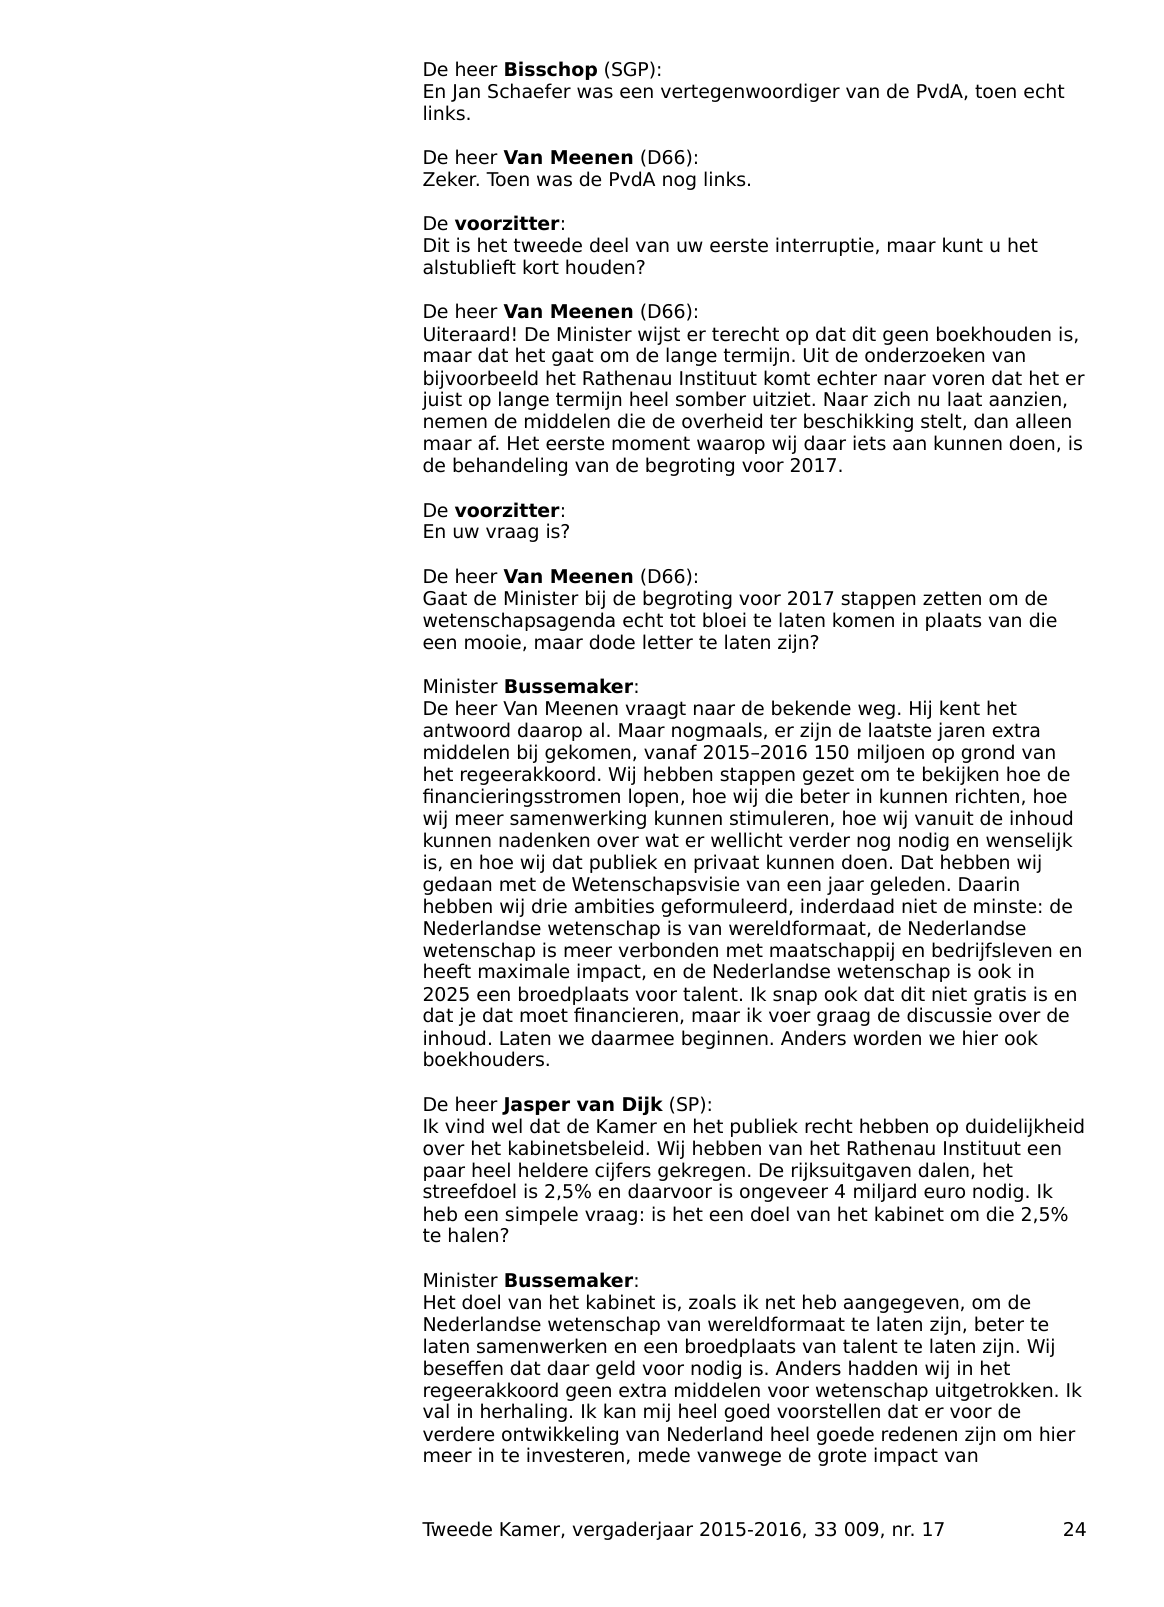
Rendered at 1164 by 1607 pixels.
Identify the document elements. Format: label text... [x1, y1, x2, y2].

text De heer Jasper van Dijk (SP): [422, 1093, 1087, 1116]
text De heer Van Meenen vraagt naar de bekende weg. Hij kent het antwoord daarop al. Maar nogmaals, er zijn de laatste jaren extra middelen bij gekomen, vanaf 2015–2016 150 miljoen op grond van het regeerakkoord. Wij hebben stappen gezet om te bekijken hoe de financieringsstromen lopen, hoe wij die beter in kunnen richten, hoe wij meer samenwerking kunnen stimuleren, hoe wij vanuit de inhoud kunnen nadenken over wat er wellicht verder nog nodig en wenselijk is, en hoe wij dat publiek en privaat kunnen doen. Dat hebben wij gedaan met de Wetenschapsvisie van een jaar geleden. Daarin hebben wij drie ambities geformuleerd, inderdaad niet de minste: de Nederlandse wetenschap is van wereldformaat, de Nederlandse wetenschap is meer verbonden met maatschappij en bedrijfsleven en heeft maximale impact, en de Nederlandse wetenschap is ook in 2025 een broedplaats voor talent. Ik snap ook dat dit niet gratis is en dat je dat moet financieren, maar ik voer graag de discussie over de inhoud. Laten we daarmee beginnen. Anders worden we hier ook boekhouders. [422, 698, 1087, 1071]
text Dit is het tweede deel van uw eerste interruptie, maar kunt u het alstublieft kort houden? [422, 235, 1087, 279]
text En Jan Schaefer was een vertegenwoordiger van de PvdA, toen echt links. [422, 81, 1087, 125]
text De heer Van Meenen (D66): [422, 301, 1087, 323]
text Minister Bussemaker: [422, 676, 1087, 698]
text De voorzitter: [422, 213, 1087, 235]
text Gaat de Minister bij de begroting voor 2017 stappen zetten om de wetenschapsagenda echt tot bloei te laten komen in plaats van die een mooie, maar dode letter te laten zijn? [422, 588, 1087, 653]
text De heer Bisschop (SGP): [422, 59, 1087, 81]
text En uw vraag is? [422, 521, 1087, 543]
text Het doel van het kabinet is, zoals ik net heb aangegeven, om de Nederlandse wetenschap van wereldformaat te laten zijn, beter te laten samenwerken en een broedplaats van talent te laten zijn. Wij beseffen dat daar geld voor nodig is. Anders hadden wij in het regeerakkoord geen extra middelen voor wetenschap uitgetrokken. Ik val in herhaling. Ik kan mij heel goed voorstellen dat er voor de verdere ontwikkeling van Nederland heel goede redenen zijn om hier meer in te investeren, mede vanwege de grote impact van [422, 1292, 1087, 1467]
text De heer Van Meenen (D66): [422, 147, 1087, 169]
text Zeker. Toen was de PvdA nog links. [422, 169, 1087, 191]
text De voorzitter: [422, 499, 1087, 521]
text Uiteraard! De Minister wijst er terecht op dat dit geen boekhouden is, maar dat het gaat om de lange termijn. Uit de onderzoeken van bijvoorbeeld het Rathenau Instituut komt echter naar voren dat het er juist op lange termijn heel somber uitziet. Naar zich nu laat aanzien, nemen de middelen die de overheid ter beschikking stelt, dan alleen maar af. Het eerste moment waarop wij daar iets aan kunnen doen, is de behandeling van de begroting voor 2017. [422, 323, 1087, 477]
text Minister Bussemaker: [422, 1269, 1087, 1292]
text Ik vind wel dat de Kamer en het publiek recht hebben op duidelijkheid over het kabinetsbeleid. Wij hebben van het Rathenau Instituut een paar heel heldere cijfers gekregen. De rijksuitgaven dalen, het streefdoel is 2,5% en daarvoor is ongeveer 4 miljard euro nodig. Ik heb een simpele vraag: is het een doel van het kabinet om die 2,5% te halen? [422, 1116, 1087, 1247]
text De heer Van Meenen (D66): [422, 566, 1087, 588]
